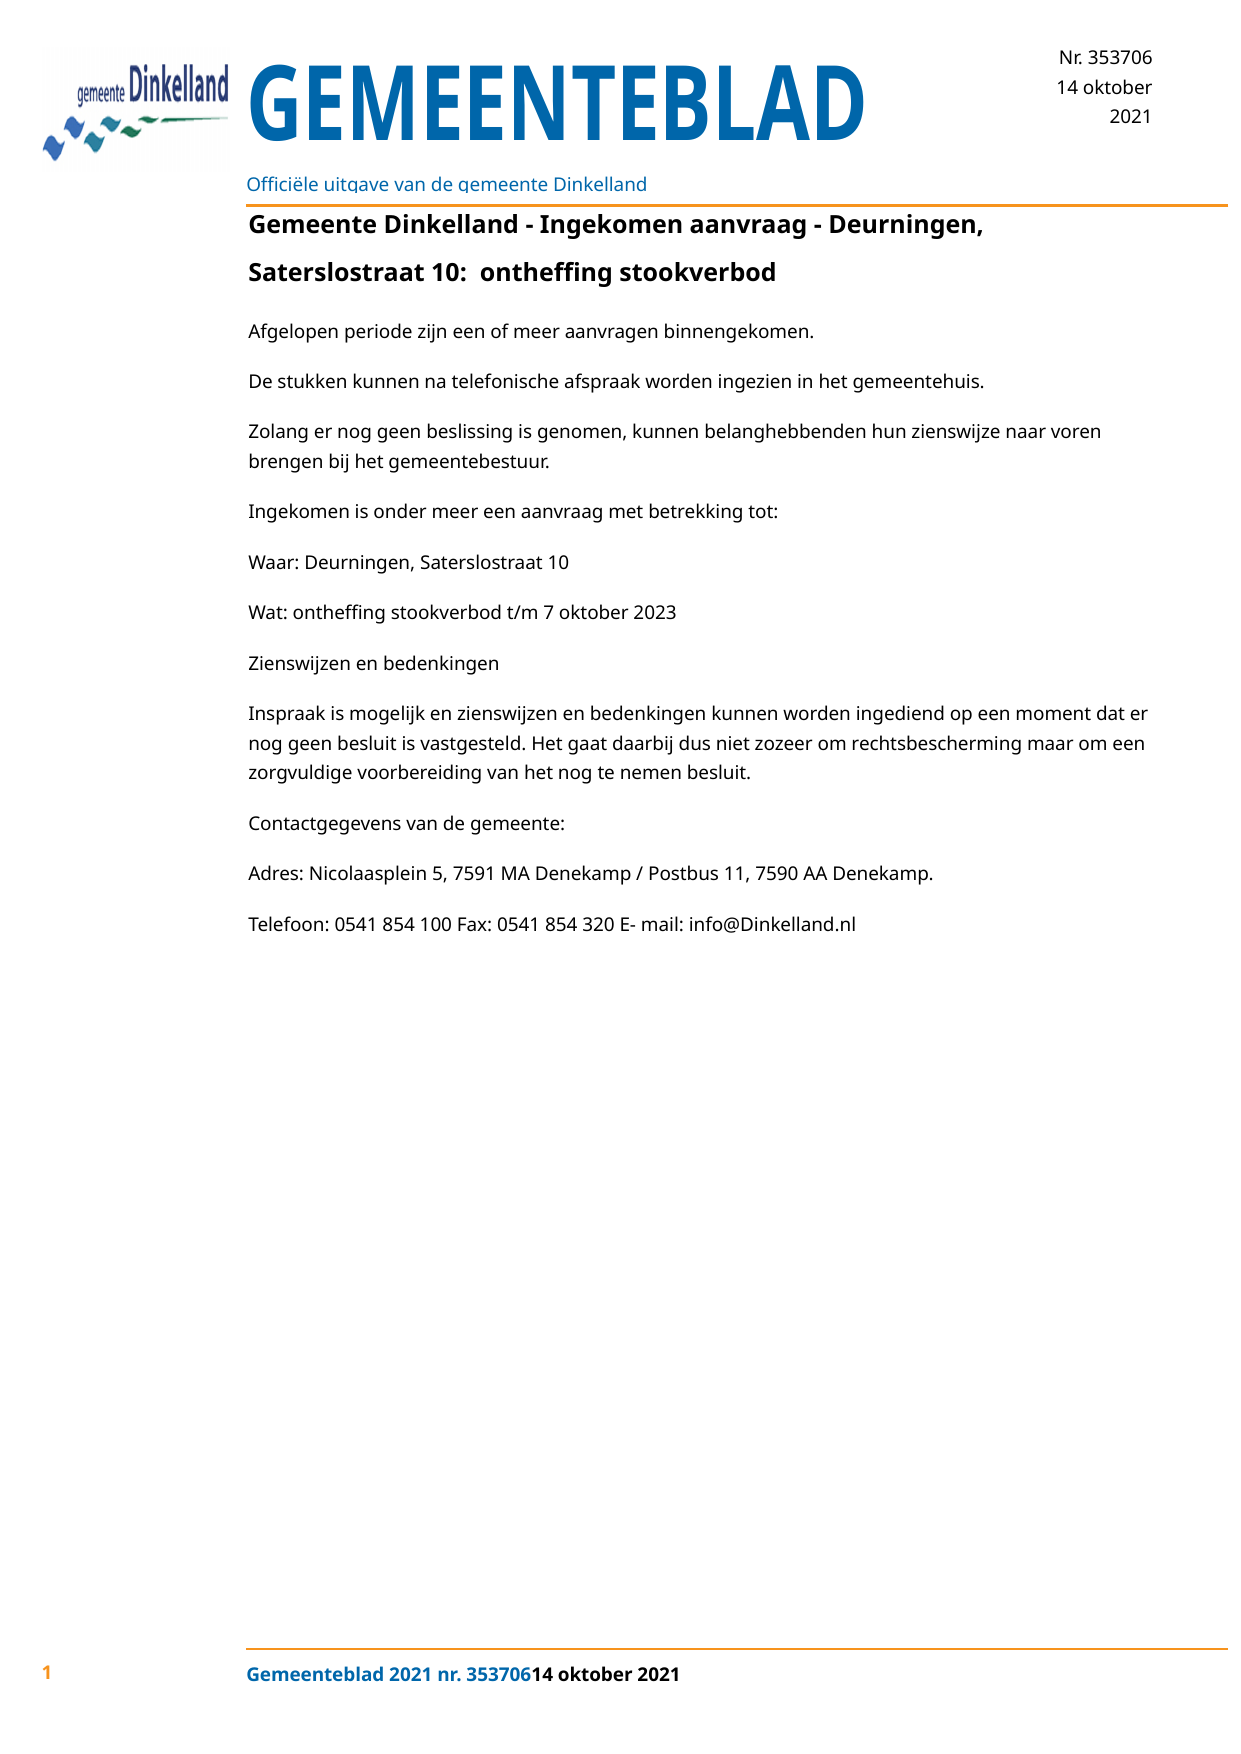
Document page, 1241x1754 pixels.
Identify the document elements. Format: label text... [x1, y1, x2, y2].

text Inspraak is mogelijk en zienswijzen en bedenkingen kunnen worden ingediend op een moment dat er nog geen besluit is vastgesteld. Het gaat daarbij dus niet zozeer om rechtsbescherming maar om een zorgvuldige voorbereiding van het nog te nemen besluit. [248, 700, 1152, 785]
text Ingekomen is onder meer een aanvraag met betrekking tot: [248, 499, 1152, 524]
text Gemeente Dinkelland - Ingekomen aanvraag - Deurningen, Saterslostraat 10: ontheffing stookverbod [248, 207, 1152, 288]
text Contactgegevens van de gemeente: [248, 810, 1152, 836]
text Waar: Deurningen, Saterslostraat 10 [248, 549, 1152, 575]
picture [41, 47, 231, 172]
text Telefoon: 0541 854 100 Fax: 0541 854 320 E- mail: info@Dinkelland.nl [248, 911, 1152, 937]
text Adres: Nicolaasplein 5, 7591 MA Denekamp / Postbus 11, 7590 AA Denekamp. [248, 860, 1152, 886]
text Zienswijzen en bedenkingen [248, 650, 1152, 676]
text Afgelopen periode zijn een of meer aanvragen binnengekomen. [248, 318, 1152, 344]
text Zolang er nog geen beslissing is genomen, kunnen belanghebbenden hun zienswijze naar voren brengen bij het gemeentebestuur. [248, 419, 1152, 474]
text Wat: ontheffing stookverbod t/m 7 oktober 2023 [248, 599, 1152, 625]
text De stukken kunnen na telefonische afspraak worden ingezien in het gemeentehuis. [248, 368, 1152, 394]
